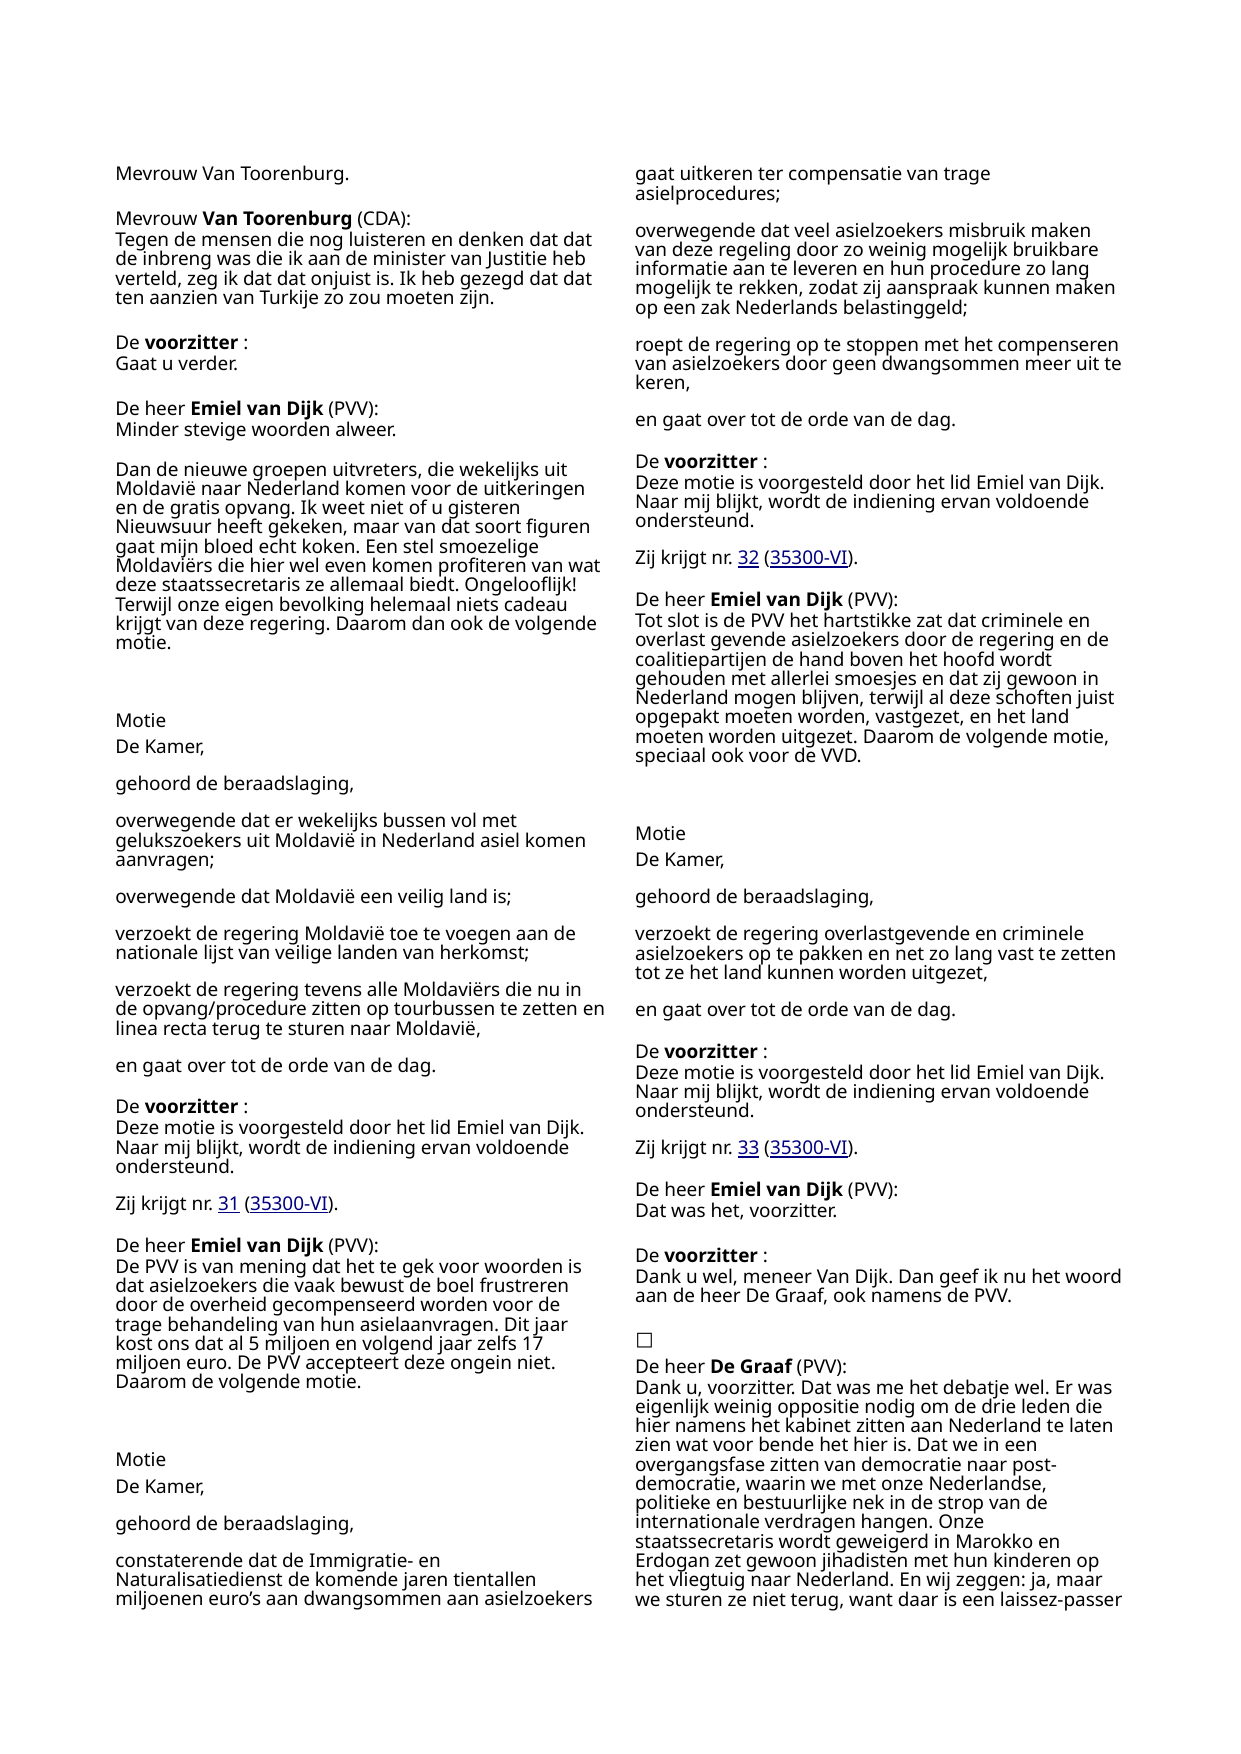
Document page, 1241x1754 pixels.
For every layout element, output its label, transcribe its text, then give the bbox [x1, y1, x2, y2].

text Motie [635, 820, 1125, 846]
text verzoekt de regering tevens alle Moldaviërs die nu in de opvang/procedure zitten op tourbussen te zetten en linea recta terug te sturen naar Moldavië, [115, 981, 605, 1039]
text Dank u wel, meneer Van Dijk. Dan geef ik nu het woord aan de heer De Graaf, ook namens de PVV. [635, 1268, 1125, 1306]
text Zij krijgt nr. 31 (35300-VI). [115, 1195, 605, 1214]
text Deze motie is voorgesteld door het lid Emiel van Dijk. Naar mij blijkt, wordt de indiening ervan voldoende ondersteund. [635, 474, 1125, 532]
text Tegen de mensen die nog luisteren en denken dat dat de inbreng was die ik aan de minister van Justitie heb verteld, zeg ik dat dat onjuist is. Ik heb gezegd dat dat ten aanzien van Turkije zo zou moeten zijn. [115, 231, 605, 308]
text Mevrouw Van Toorenburg (CDA): [115, 205, 605, 231]
text Zij krijgt nr. 33 (35300-VI). [635, 1139, 1125, 1158]
text Gaat u verder. [115, 355, 605, 374]
text De heer De Graaf (PVV): [635, 1353, 1125, 1379]
text Deze motie is voorgesteld door het lid Emiel van Dijk. Naar mij blijkt, wordt de indiening ervan voldoende ondersteund. [635, 1064, 1125, 1121]
text De heer Emiel van Dijk (PVV): [635, 1176, 1125, 1202]
text De heer Emiel van Dijk (PVV): [635, 586, 1125, 612]
text Dank u, voorzitter. Dat was me het debatje wel. Er was eigenlijk weinig oppositie nodig om de drie leden die hier namens het kabinet zitten aan Nederland te laten zien wat voor bende het hier is. Dat we in een overgangsfase zitten van democratie naar post-democratie, waarin we met onze Nederlandse, politieke en bestuurlijke nek in de strop van de internationale verdragen hangen. Onze staatssecretaris wordt geweigerd in Marokko en Erdogan zet gewoon jihadisten met hun kinderen op het vliegtuig naar Nederland. En wij zeggen: ja, maar we sturen ze niet terug, want daar is een laissez-passer [635, 1379, 1125, 1610]
text gaat uitkeren ter compensatie van trage asielprocedures; [635, 165, 1125, 204]
text Minder stevige woorden alweer. [115, 421, 605, 440]
text gehoord de beraadslaging, [635, 888, 1125, 908]
text gehoord de beraadslaging, [115, 1515, 605, 1534]
text De heer Emiel van Dijk (PVV): [115, 1232, 605, 1258]
text De voorzitter : [115, 329, 605, 355]
text overwegende dat veel asielzoekers misbruik maken van deze regeling door zo weinig mogelijk bruikbare informatie aan te leveren en hun procedure zo lang mogelijk te rekken, zodat zij aanspraak kunnen maken op een zak Nederlands belastinggeld; [635, 222, 1125, 318]
text verzoekt de regering overlastgevende en criminele asielzoekers op te pakken en net zo lang vast te zetten tot ze het land kunnen worden uitgezet, [635, 925, 1125, 983]
text De voorzitter : [635, 1242, 1125, 1268]
text en gaat over tot de orde van de dag. [115, 1057, 605, 1076]
text Tot slot is de PVV het hartstikke zat dat criminele en overlast gevende asielzoekers door de regering en de coalitiepartijen de hand boven het hoofd wordt gehouden met allerlei smoesjes en dat zij gewoon in Nederland mogen blijven, terwijl al deze schoften juist opgepakt moeten worden, vastgezet, en het land moeten worden uitgezet. Daarom de volgende motie, speciaal ook voor de VVD. [635, 612, 1125, 766]
text De PVV is van mening dat het te gek voor woorden is dat asielzoekers die vaak bewust de boel frustreren door de overheid gecompenseerd worden voor de trage behandeling van hun asielaanvragen. Dit jaar kost ons dat al 5 miljoen en volgend jaar zelfs 17 miljoen euro. De PVV accepteert deze ongein niet. Daarom de volgende motie. [115, 1258, 605, 1393]
text Motie [115, 707, 605, 732]
text en gaat over tot de orde van de dag. [635, 1001, 1125, 1020]
text Motie [115, 1446, 605, 1472]
text De voorzitter : [635, 1038, 1125, 1064]
text Dat was het, voorzitter. [635, 1202, 1125, 1221]
text Zij krijgt nr. 32 (35300-VI). [635, 549, 1125, 569]
text De voorzitter : [115, 1094, 605, 1119]
text roept de regering op te stoppen met het compenseren van asielzoekers door geen dwangsommen meer uit te keren, [635, 336, 1125, 393]
text ⬜ [635, 1327, 1125, 1353]
text overwegende dat er wekelijks bussen vol met gelukszoekers uit Moldavië in Nederland asiel komen aanvragen; [115, 812, 605, 870]
text overwegende dat Moldavië een veilig land is; [115, 888, 605, 907]
text De Kamer, [115, 738, 605, 758]
text De voorzitter : [635, 448, 1125, 474]
text De Kamer, [115, 1478, 605, 1497]
text gehoord de beraadslaging, [115, 775, 605, 795]
text Deze motie is voorgesteld door het lid Emiel van Dijk. Naar mij blijkt, wordt de indiening ervan voldoende ondersteund. [115, 1119, 605, 1177]
text verzoekt de regering Moldavië toe te voegen aan de nationale lijst van veilige landen van herkomst; [115, 925, 605, 963]
text De heer Emiel van Dijk (PVV): [115, 395, 605, 421]
text constaterende dat de Immigratie- en Naturalisatiedienst de komende jaren tientallen miljoenen euro’s aan dwangsommen aan asielzoekers [115, 1552, 605, 1609]
text De Kamer, [635, 851, 1125, 871]
text en gaat over tot de orde van de dag. [635, 411, 1125, 430]
text Mevrouw Van Toorenburg. [115, 165, 605, 184]
text Dan de nieuwe groepen uitvreters, die wekelijks uit Moldavië naar Nederland komen voor de uitkeringen en de gratis opvang. Ik weet niet of u gisteren Nieuwsuur heeft gekeken, maar van dat soort figuren gaat mijn bloed echt koken. Een stel smoezelige Moldaviërs die hier wel even komen profiteren van wat deze staatssecretaris ze allemaal biedt. Ongelooflijk! Terwijl onze eigen bevolking helemaal niets cadeau krijgt van deze regering. Daarom dan ook de volgende motie. [115, 461, 605, 653]
